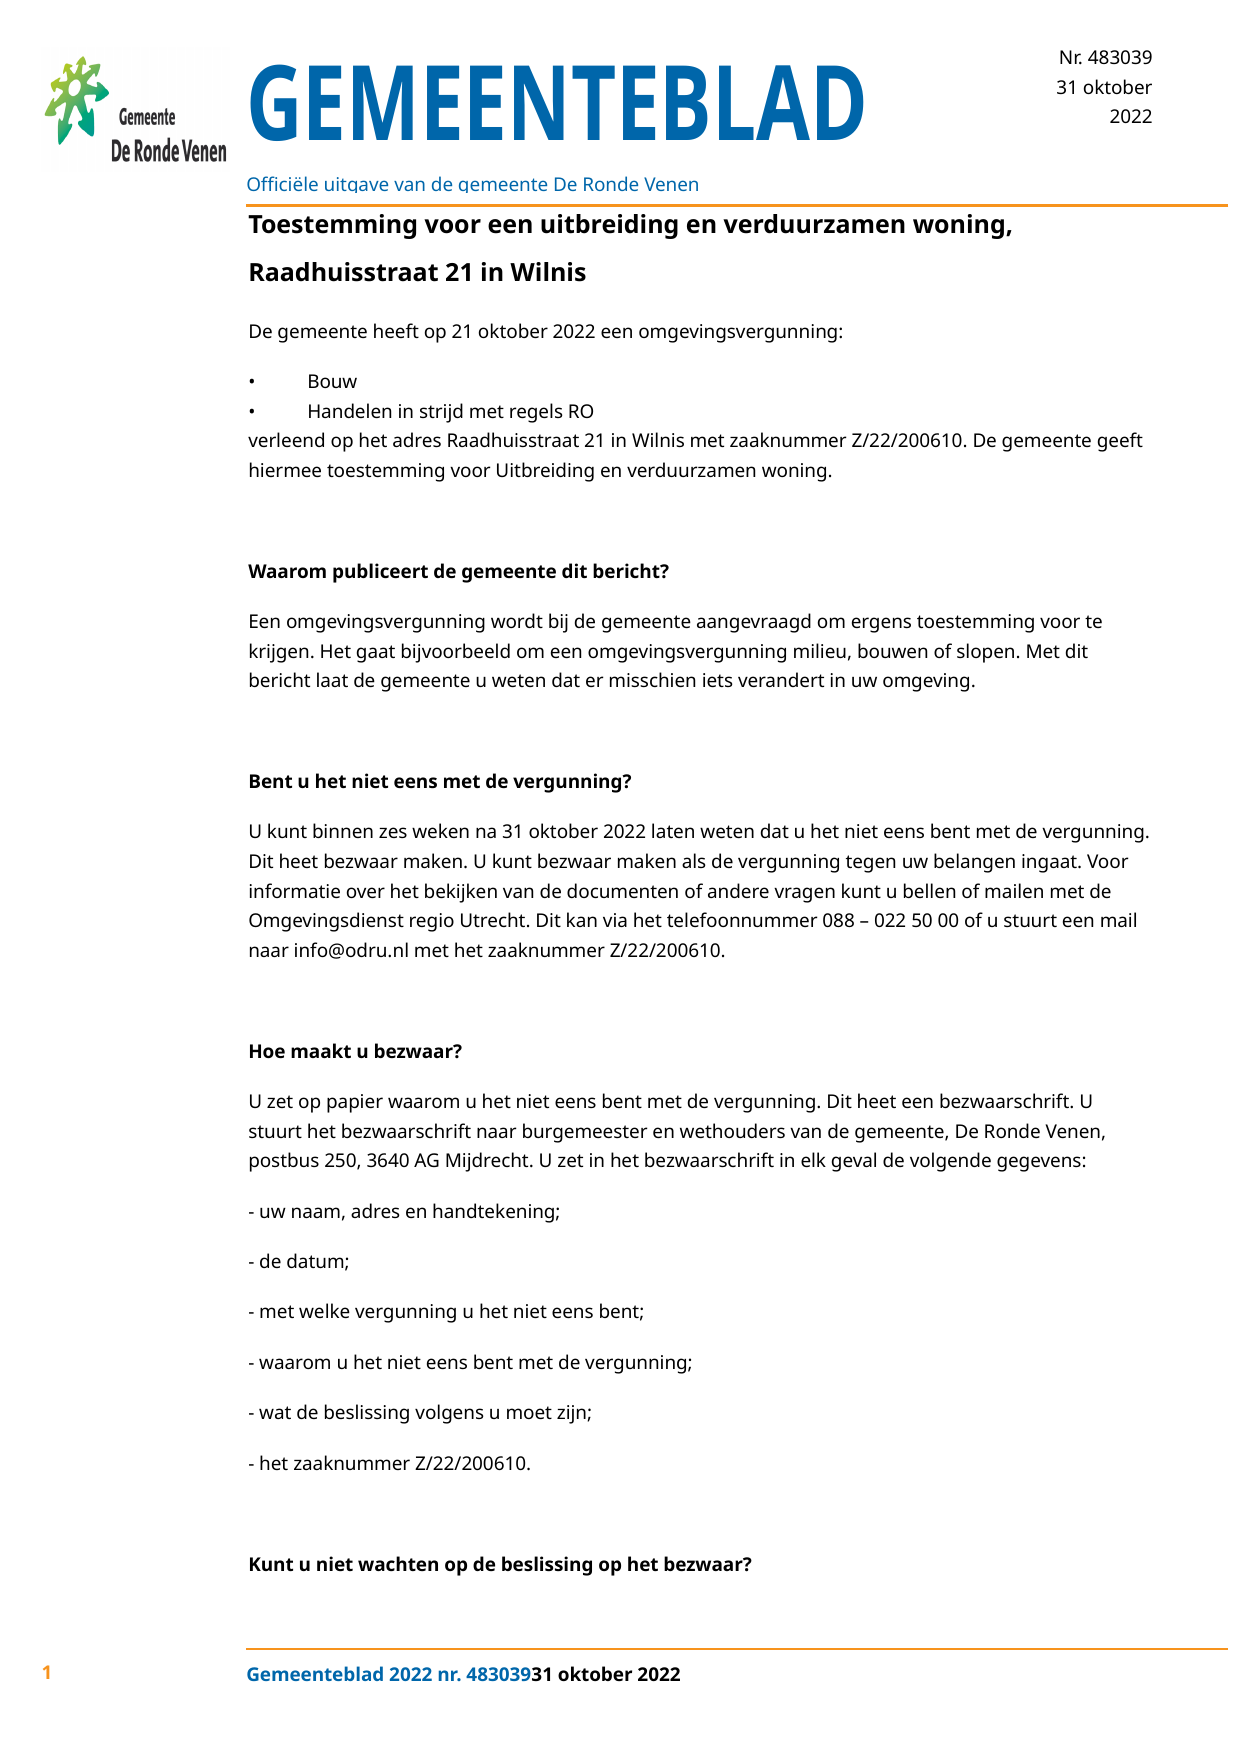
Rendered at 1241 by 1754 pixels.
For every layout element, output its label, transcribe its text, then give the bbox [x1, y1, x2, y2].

text - waarom u het niet eens bent met de vergunning; [248, 1349, 1152, 1375]
text verleend op het adres Raadhuisstraat 21 in Wilnis met zaaknummer Z/22/200610. De gemeente geeft hiermee toestemming voor Uitbreiding en verduurzamen woning. [248, 427, 1152, 483]
text - met welke vergunning u het niet eens bent; [248, 1299, 1152, 1324]
text Hoe maakt u bezwaar? [248, 1038, 1152, 1064]
list Bouw [248, 368, 1152, 394]
list Handelen in strijd met regels RO [248, 398, 1152, 424]
text - wat de beslissing volgens u moet zijn; [248, 1399, 1152, 1425]
text U zet op papier waarom u het niet eens bent met de vergunning. Dit heet een bezwaarschrift. U stuurt het bezwaarschrift naar burgemeester en wethouders van de gemeente, De Ronde Venen, postbus 250, 3640 AG Mijdrecht. U zet in het bezwaarschrift in elk geval de volgende gegevens: [248, 1088, 1152, 1173]
text U kunt binnen zes weken na 31 oktober 2022 laten weten dat u het niet eens bent met de vergunning. Dit heet bezwaar maken. U kunt bezwaar maken als de vergunning tegen uw belangen ingaat. Voor informatie over het bekijken van de documenten of andere vragen kunt u bellen of mailen met de Omgevingsdienst regio Utrecht. Dit kan via het telefoonnummer 088 – 022 50 00 of u stuurt een mail naar info@odru.nl met het zaaknummer Z/22/200610. [248, 819, 1152, 963]
text - de datum; [248, 1248, 1152, 1274]
text Toestemming voor een uitbreiding en verduurzamen woning, Raadhuisstraat 21 in Wilnis [248, 207, 1152, 288]
text - uw naam, adres en handtekening; [248, 1198, 1152, 1224]
text Kunt u niet wachten op de beslissing op het bezwaar? [248, 1551, 1152, 1577]
text Waarom publiceert de gemeente dit bericht? [248, 558, 1152, 584]
text Een omgevingsvergunning wordt bij de gemeente aangevraagd om ergens toestemming voor te krijgen. Het gaat bijvoorbeeld om een omgevingsvergunning milieu, bouwen of slopen. Met dit bericht laat de gemeente u weten dat er misschien iets verandert in uw omgeving. [248, 608, 1152, 693]
text - het zaaknummer Z/22/200610. [248, 1450, 1152, 1476]
text Bent u het niet eens met de vergunning? [248, 768, 1152, 794]
picture [41, 47, 231, 172]
text De gemeente heeft op 21 oktober 2022 een omgevingsvergunning: [248, 318, 1152, 344]
